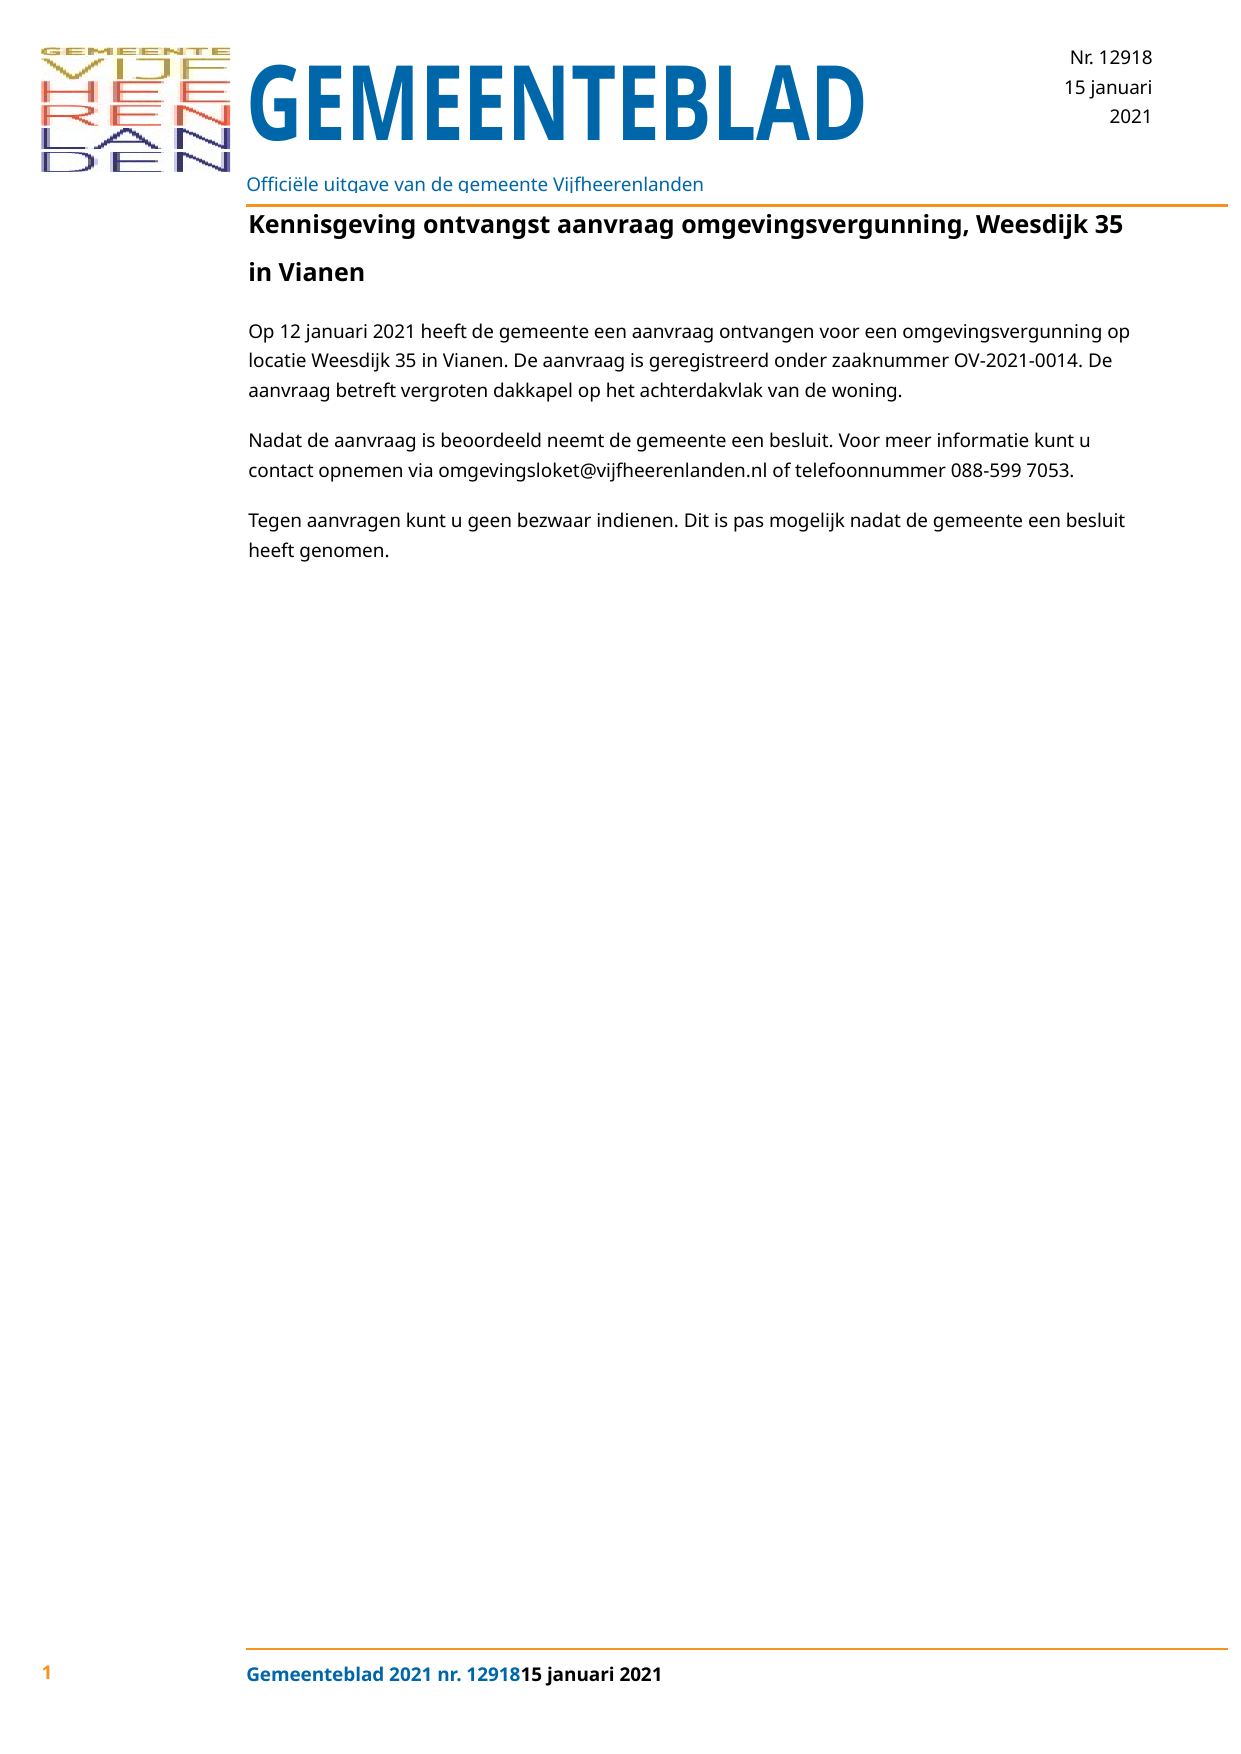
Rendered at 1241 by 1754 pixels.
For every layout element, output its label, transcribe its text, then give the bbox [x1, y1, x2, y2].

picture [41, 47, 231, 172]
text Nadat de aanvraag is beoordeeld neemt de gemeente een besluit. Voor meer informatie kunt u contact opnemen via omgevingsloket@vijfheerenlanden.nl of telefoonnummer 088-599 7053. [248, 427, 1152, 483]
text Kennisgeving ontvangst aanvraag omgevingsvergunning, Weesdijk 35 in Vianen [248, 207, 1152, 288]
text Op 12 januari 2021 heeft de gemeente een aanvraag ontvangen voor een omgevingsvergunning op locatie Weesdijk 35 in Vianen. De aanvraag is geregistreerd onder zaaknummer OV-2021-0014. De aanvraag betreft vergroten dakkapel op het achterdakvlak van de woning. [248, 318, 1152, 403]
text Tegen aanvragen kunt u geen bezwaar indienen. Dit is pas mogelijk nadat de gemeente een besluit heeft genomen. [248, 507, 1152, 563]
